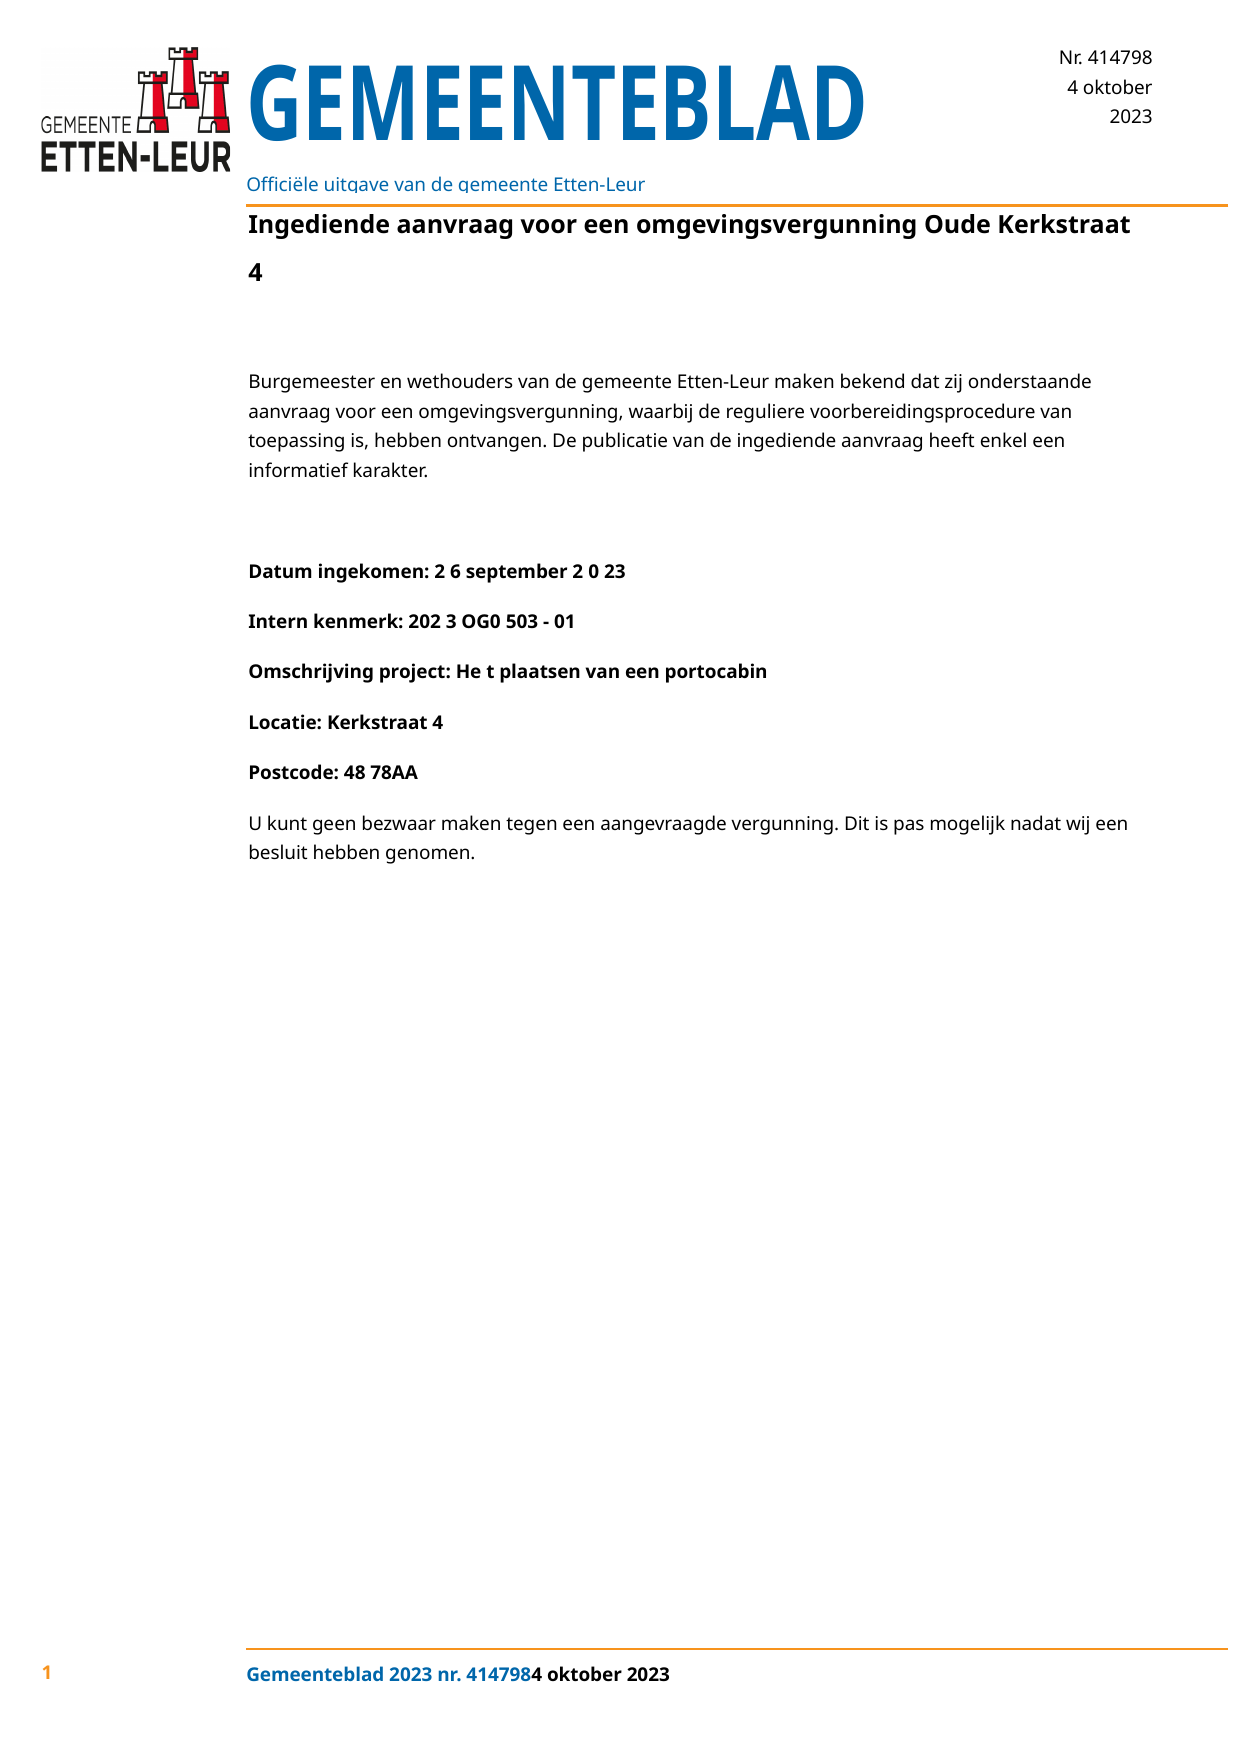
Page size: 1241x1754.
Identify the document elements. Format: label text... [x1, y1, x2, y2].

text U kunt geen bezwaar maken tegen een aangevraagde vergunning. Dit is pas mogelijk nadat wij een besluit hebben genomen. [248, 810, 1152, 865]
text Burgemeester en wethouders van de gemeente Etten-Leur maken bekend dat zij onderstaande aanvraag voor een omgevingsvergunning, waarbij de reguliere voorbereidingsprocedure van toepassing is, hebben ontvangen. De publicatie van de ingediende aanvraag heeft enkel een informatief karakter. [248, 368, 1152, 483]
text Locatie: Kerkstraat 4 [248, 709, 1152, 735]
text Datum ingekomen: 2 6 september 2 0 23 [248, 558, 1152, 584]
text Ingediende aanvraag voor een omgevingsvergunning Oude Kerkstraat 4 [248, 207, 1152, 288]
text Omschrijving project: He t plaatsen van een portocabin [248, 659, 1152, 684]
text Postcode: 48 78AA [248, 759, 1152, 785]
text Intern kenmerk: 202 3 OG0 503 - 01 [248, 608, 1152, 634]
picture [41, 47, 231, 172]
